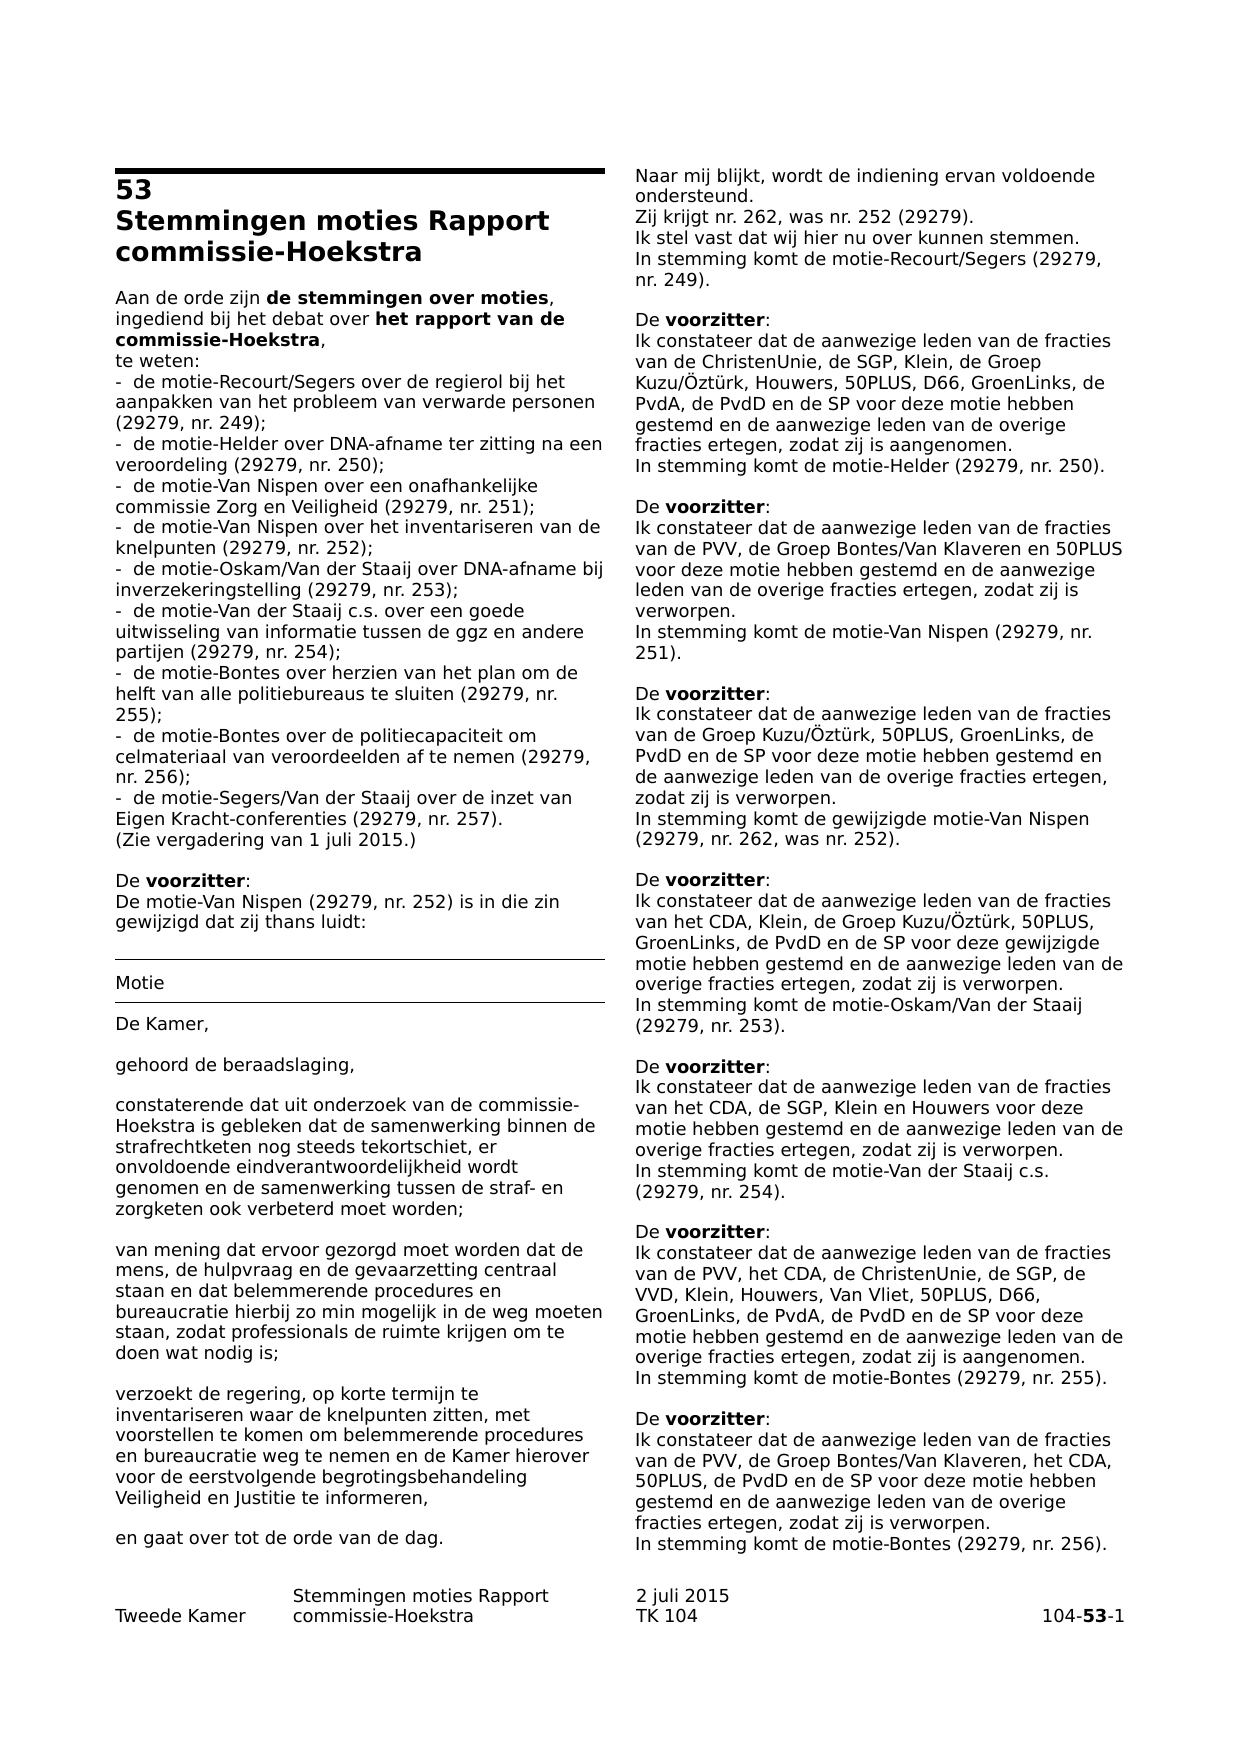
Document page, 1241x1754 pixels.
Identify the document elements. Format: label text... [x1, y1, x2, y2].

text Aan de orde zijn de stemmingen over moties, ingediend bij het debat over het rapport van de commissie-Hoekstra, [115, 288, 605, 351]
text De voorzitter: [635, 310, 1125, 331]
text Ik constateer dat de aanwezige leden van de fracties van het CDA, Klein, de Groep Kuzu/Öztürk, 50PLUS, GroenLinks, de PvdD en de SP voor deze gewijzigde motie hebben gestemd en de aanwezige leden van de overige fracties ertegen, zodat zij is verworpen. [635, 891, 1125, 995]
list de motie-Recourt/Segers over de regierol bij het aanpakken van het probleem van verwarde personen (29279, nr. 249); [115, 371, 605, 434]
text In stemming komt de motie-Recourt/Segers (29279, nr. 249). [635, 249, 1125, 290]
text te weten: [115, 351, 605, 371]
text De voorzitter: [635, 1409, 1125, 1429]
text Ik constateer dat de aanwezige leden van de fracties van de PVV, de Groep Bontes/Van Klaveren en 50PLUS voor deze motie hebben gestemd en de aanwezige leden van de overige fracties ertegen, zodat zij is verworpen. [635, 518, 1125, 622]
list de motie-Van der Staaij c.s. over een goede uitwisseling van informatie tussen de ggz en andere partijen (29279, nr. 254); [115, 601, 605, 663]
text De voorzitter: [635, 497, 1125, 518]
list de motie-Van Nispen over het inventariseren van de knelpunten (29279, nr. 252); [115, 517, 605, 559]
text Motie [115, 973, 605, 994]
text Ik constateer dat de aanwezige leden van de fracties van de ChristenUnie, de SGP, Klein, de Groep Kuzu/Öztürk, Houwers, 50PLUS, D66, GroenLinks, de PvdA, de PvdD en de SP voor deze motie hebben gestemd en de aanwezige leden van de overige fracties ertegen, zodat zij is aangenomen. [635, 331, 1125, 456]
title 53 Stemmingen moties Rapport commissie-Hoekstra [115, 174, 605, 268]
text De voorzitter: [635, 1057, 1125, 1077]
list de motie-Oskam/Van der Staaij over DNA-afname bij inverzekeringstelling (29279, nr. 253); [115, 559, 605, 601]
list de motie-Segers/Van der Staaij over de inzet van Eigen Kracht-conferenties (29279, nr. 257). [115, 788, 605, 830]
text In stemming komt de motie-Bontes (29279, nr. 255). [635, 1368, 1125, 1389]
text Naar mij blijkt, wordt de indiening ervan voldoende ondersteund. [635, 165, 1125, 207]
text In stemming komt de gewijzigde motie-Van Nispen (29279, nr. 262, was nr. 252). [635, 808, 1125, 850]
list de motie-Van Nispen over een onafhankelijke commissie Zorg en Veiligheid (29279, nr. 251); [115, 476, 605, 517]
text Ik constateer dat de aanwezige leden van de fracties van de Groep Kuzu/Öztürk, 50PLUS, GroenLinks, de PvdD en de SP voor deze motie hebben gestemd en de aanwezige leden van de overige fracties ertegen, zodat zij is verworpen. [635, 704, 1125, 808]
text van mening dat ervoor gezorgd moet worden dat de mens, de hulpvraag en de gevaarzetting centraal staan en dat belemmerende procedures en bureaucratie hierbij zo min mogelijk in de weg moeten staan, zodat professionals de ruimte krijgen om te doen wat nodig is; [115, 1239, 605, 1364]
list de motie-Bontes over herzien van het plan om de helft van alle politiebureaus te sluiten (29279, nr. 255); [115, 663, 605, 726]
text De voorzitter: [635, 683, 1125, 704]
text In stemming komt de motie-Bontes (29279, nr. 256). [635, 1534, 1125, 1554]
text Ik constateer dat de aanwezige leden van de fracties van het CDA, de SGP, Klein en Houwers voor deze motie hebben gestemd en de aanwezige leden van de overige fracties ertegen, zodat zij is verworpen. [635, 1077, 1125, 1161]
text Ik constateer dat de aanwezige leden van de fracties van de PVV, het CDA, de ChristenUnie, de SGP, de VVD, Klein, Houwers, Van Vliet, 50PLUS, D66, GroenLinks, de PvdA, de PvdD en de SP voor deze motie hebben gestemd en de aanwezige leden van de overige fracties ertegen, zodat zij is aangenomen. [635, 1243, 1125, 1368]
text De voorzitter: [635, 1222, 1125, 1243]
list de motie-Helder over DNA-afname ter zitting na een veroordeling (29279, nr. 250); [115, 434, 605, 476]
list de motie-Bontes over de politiecapaciteit om celmateriaal van veroordeelden af te nemen (29279, nr. 256); [115, 726, 605, 788]
text Zij krijgt nr. 262, was nr. 252 (29279). [635, 207, 1125, 228]
text De motie-Van Nispen (29279, nr. 252) is in die zin gewijzigd dat zij thans luidt: [115, 891, 605, 933]
text Ik constateer dat de aanwezige leden van de fracties van de PVV, de Groep Bontes/Van Klaveren, het CDA, 50PLUS, de PvdD en de SP voor deze motie hebben gestemd en de aanwezige leden van de overige fracties ertegen, zodat zij is verworpen. [635, 1429, 1125, 1534]
text gehoord de beraadslaging, [115, 1054, 605, 1075]
text In stemming komt de motie-Helder (29279, nr. 250). [635, 456, 1125, 477]
text De voorzitter: [635, 870, 1125, 891]
text (Zie vergadering van 1 juli 2015.) [115, 830, 605, 851]
text constaterende dat uit onderzoek van de commissie-Hoekstra is gebleken dat de samenwerking binnen de strafrechtketen nog steeds tekortschiet, er onvoldoende eindverantwoordelijkheid wordt genomen en de samenwerking tussen de straf- en zorgketen ook verbeterd moet worden; [115, 1095, 605, 1219]
text verzoekt de regering, op korte termijn te inventariseren waar de knelpunten zitten, met voorstellen te komen om belemmerende procedures en bureaucratie weg te nemen en de Kamer hierover voor de eerstvolgende begrotingsbehandeling Veiligheid en Justitie te informeren, [115, 1384, 605, 1508]
text Ik stel vast dat wij hier nu over kunnen stemmen. [635, 228, 1125, 249]
text In stemming komt de motie-Van der Staaij c.s. (29279, nr. 254). [635, 1161, 1125, 1202]
text In stemming komt de motie-Van Nispen (29279, nr. 251). [635, 622, 1125, 663]
text De voorzitter: [115, 871, 605, 891]
text De Kamer, [115, 1014, 605, 1034]
text In stemming komt de motie-Oskam/Van der Staaij (29279, nr. 253). [635, 995, 1125, 1037]
text en gaat over tot de orde van de dag. [115, 1528, 605, 1549]
